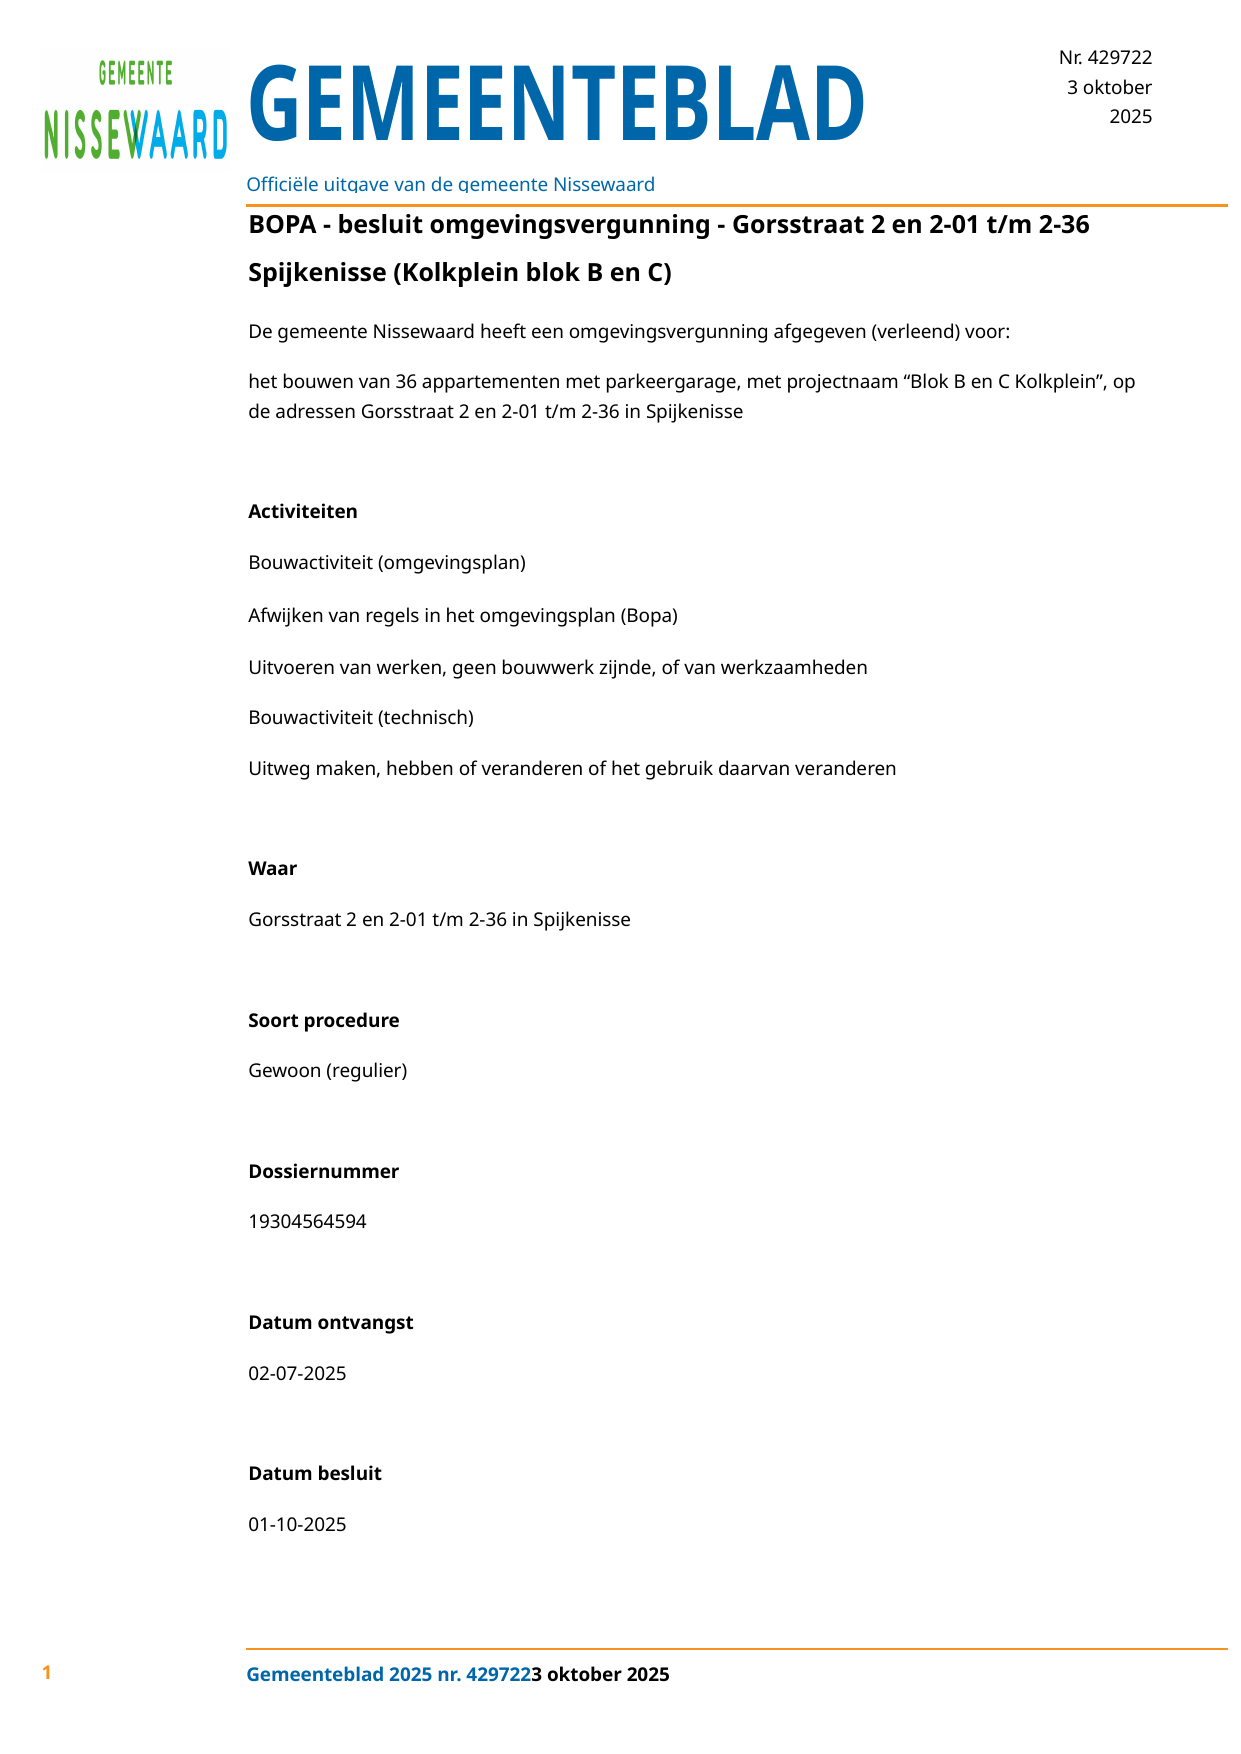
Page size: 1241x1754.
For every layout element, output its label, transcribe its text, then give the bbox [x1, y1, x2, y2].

text Soort procedure [248, 1007, 1152, 1033]
text Datum ontvangst [248, 1309, 1152, 1335]
text Waar [248, 856, 1152, 881]
text 01-10-2025 [248, 1511, 1152, 1537]
text Datum besluit [248, 1461, 1152, 1486]
text 19304564594 [248, 1208, 1152, 1234]
text Gorsstraat 2 en 2-01 t/m 2-36 in Spijkenisse [248, 906, 1152, 932]
text het bouwen van 36 appartementen met parkeergarage, met projectnaam “Blok B en C Kolkplein”, op de adressen Gorsstraat 2 en 2-01 t/m 2-36 in Spijkenisse [248, 368, 1152, 424]
text Activiteiten [248, 499, 1152, 524]
text Bouwactiviteit (omgevingsplan) [248, 549, 1152, 575]
text BOPA - besluit omgevingsvergunning - Gorsstraat 2 en 2-01 t/m 2-36 Spijkenisse (Kolkplein blok B en C) [248, 207, 1152, 288]
text Bouwactiviteit (technisch) [248, 704, 1152, 730]
picture [41, 47, 231, 172]
text Gewoon (regulier) [248, 1057, 1152, 1083]
text Uitweg maken, hebben of veranderen of het gebruik daarvan veranderen [248, 755, 1152, 781]
text Afwijken van regels in het omgevingsplan (Bopa)﻿ [248, 599, 1152, 629]
text Dossiernummer [248, 1158, 1152, 1184]
text 02-07-2025 [248, 1360, 1152, 1386]
text De gemeente Nissewaard heeft een omgevingsvergunning afgegeven (verleend) voor: [248, 318, 1152, 344]
text Uitvoeren van werken, geen bouwwerk zijnde, of van werkzaamheden [248, 654, 1152, 680]
